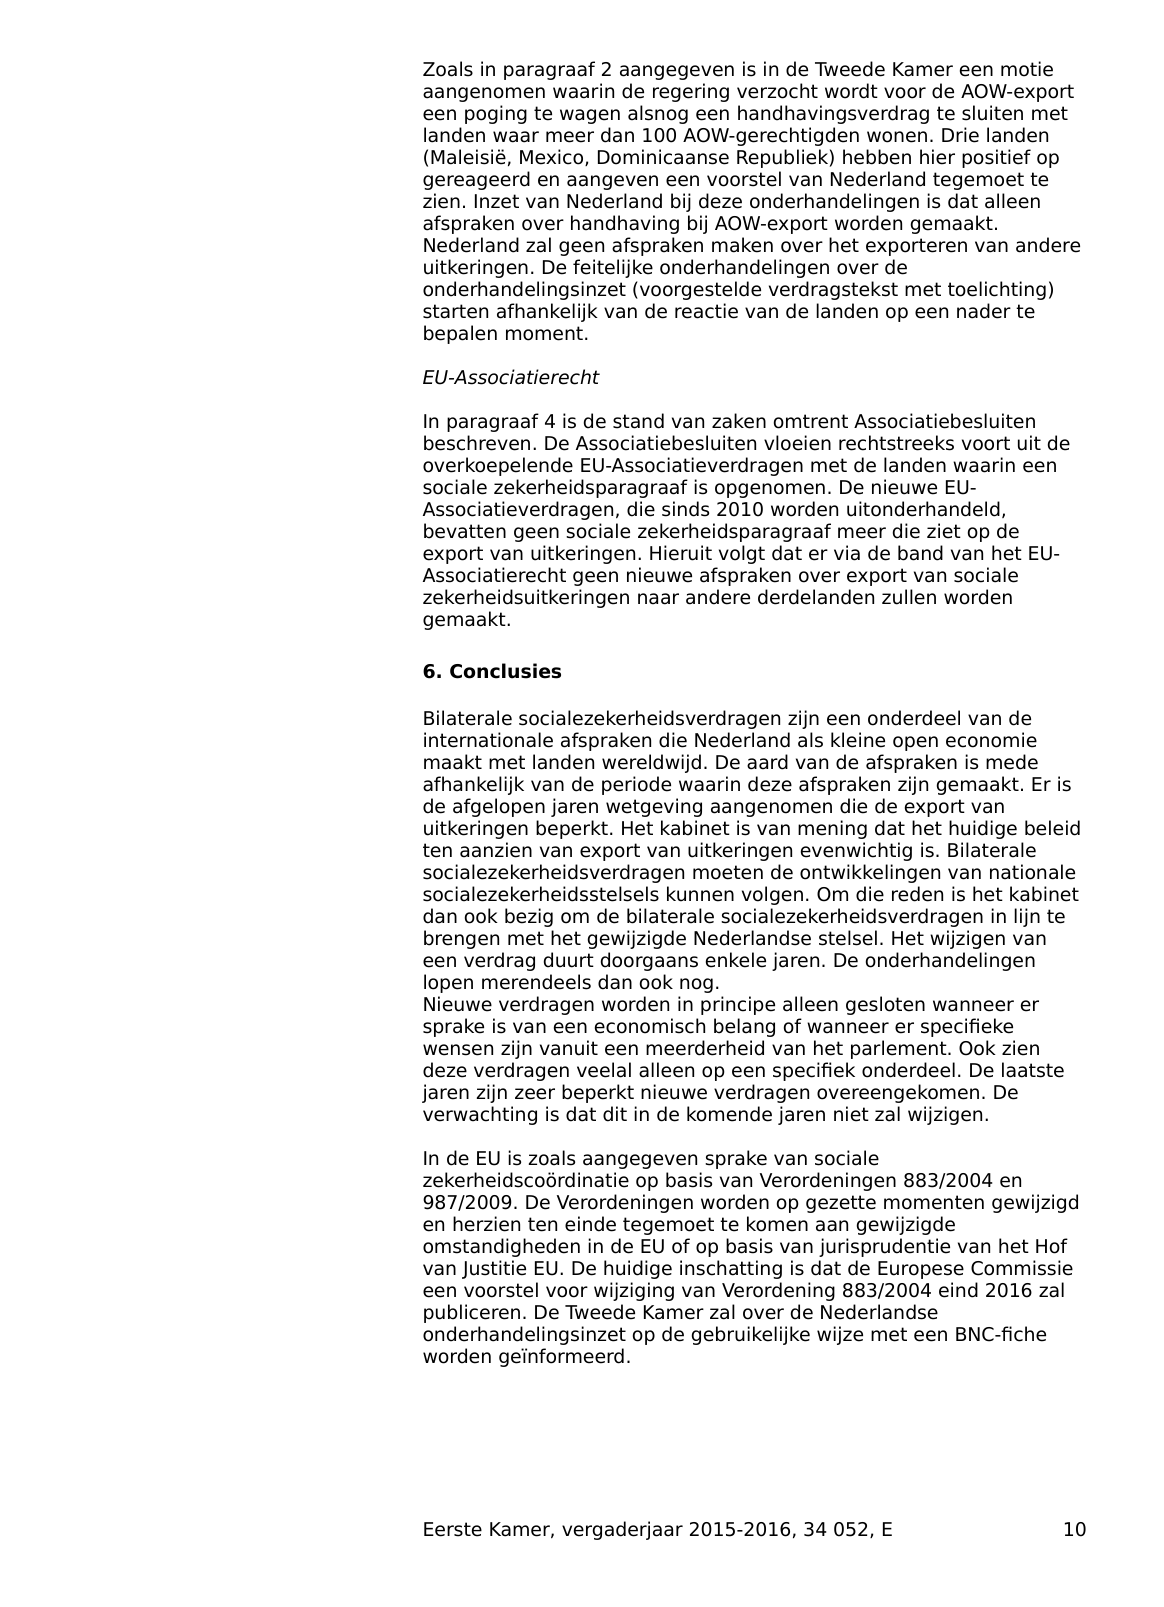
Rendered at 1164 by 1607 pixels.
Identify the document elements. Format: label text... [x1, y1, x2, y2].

text Nieuwe verdragen worden in principe alleen gesloten wanneer er sprake is van een economisch belang of wanneer er specifieke wensen zijn vanuit een meerderheid van het parlement. Ook zien deze verdragen veelal alleen op een specifiek onderdeel. De laatste jaren zijn zeer beperkt nieuwe verdragen overeengekomen. De verwachting is dat dit in de komende jaren niet zal wijzigen. [422, 994, 1087, 1126]
text In paragraaf 4 is de stand van zaken omtrent Associatiebesluiten beschreven. De Associatiebesluiten vloeien rechtstreeks voort uit de overkoepelende EU-Associatieverdragen met de landen waarin een sociale zekerheidsparagraaf is opgenomen. De nieuwe EU-Associatieverdragen, die sinds 2010 worden uitonderhandeld, bevatten geen sociale zekerheidsparagraaf meer die ziet op de export van uitkeringen. Hieruit volgt dat er via de band van het EU-Associatierecht geen nieuwe afspraken over export van sociale zekerheidsuitkeringen naar andere derdelanden zullen worden gemaakt. [422, 411, 1087, 631]
subtitle 6. Conclusies [422, 661, 1087, 683]
text Zoals in paragraaf 2 aangegeven is in de Tweede Kamer een motie aangenomen waarin de regering verzocht wordt voor de AOW-export een poging te wagen alsnog een handhavingsverdrag te sluiten met landen waar meer dan 100 AOW-gerechtigden wonen. Drie landen (Maleisië, Mexico, Dominicaanse Republiek) hebben hier positief op gereageerd en aangeven een voorstel van Nederland tegemoet te zien. Inzet van Nederland bij deze onderhandelingen is dat alleen afspraken over handhaving bij AOW-export worden gemaakt. Nederland zal geen afspraken maken over het exporteren van andere uitkeringen. De feitelijke onderhandelingen over de onderhandelingsinzet (voorgestelde verdragstekst met toelichting) starten afhankelijk van de reactie van de landen op een nader te bepalen moment. [422, 59, 1087, 345]
text In de EU is zoals aangegeven sprake van sociale zekerheidscoördinatie op basis van Verordeningen 883/2004 en 987/2009. De Verordeningen worden op gezette momenten gewijzigd en herzien ten einde tegemoet te komen aan gewijzigde omstandigheden in de EU of op basis van jurisprudentie van het Hof van Justitie EU. De huidige inschatting is dat de Europese Commissie een voorstel voor wijziging van Verordening 883/2004 eind 2016 zal publiceren. De Tweede Kamer zal over de Nederlandse onderhandelingsinzet op de gebruikelijke wijze met een BNC-fiche worden geïnformeerd. [422, 1148, 1087, 1367]
subtitle EU-Associatierecht [422, 367, 1087, 389]
text Bilaterale socialezekerheidsverdragen zijn een onderdeel van de internationale afspraken die Nederland als kleine open economie maakt met landen wereldwijd. De aard van de afspraken is mede afhankelijk van de periode waarin deze afspraken zijn gemaakt. Er is de afgelopen jaren wetgeving aangenomen die de export van uitkeringen beperkt. Het kabinet is van mening dat het huidige beleid ten aanzien van export van uitkeringen evenwichtig is. Bilaterale socialezekerheidsverdragen moeten de ontwikkelingen van nationale socialezekerheidsstelsels kunnen volgen. Om die reden is het kabinet dan ook bezig om de bilaterale socialezekerheidsverdragen in lijn te brengen met het gewijzigde Nederlandse stelsel. Het wijzigen van een verdrag duurt doorgaans enkele jaren. De onderhandelingen lopen merendeels dan ook nog. [422, 708, 1087, 994]
